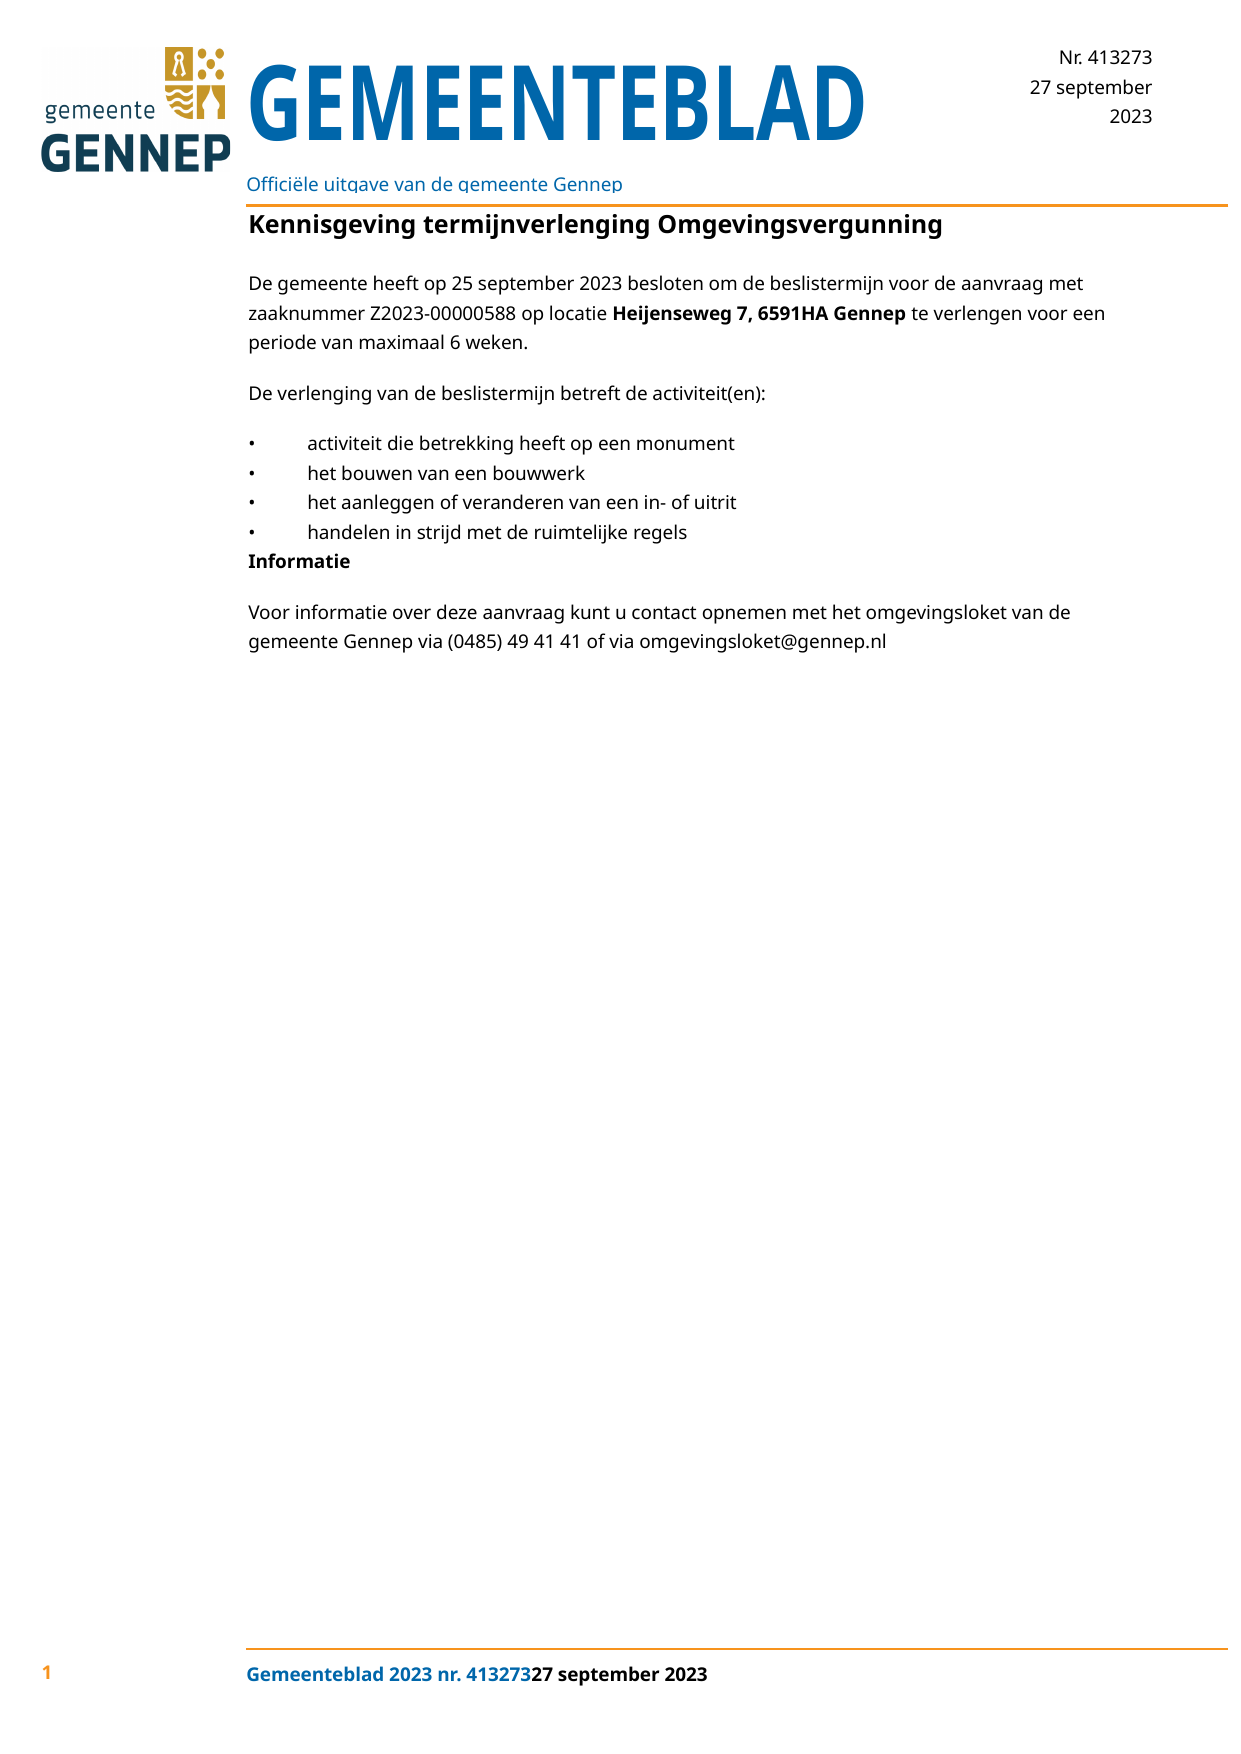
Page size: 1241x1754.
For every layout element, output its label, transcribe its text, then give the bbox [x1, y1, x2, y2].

text De gemeente heeft op 25 september 2023 besloten om de beslistermijn voor de aanvraag met zaaknummer Z2023-00000588 op locatie Heijenseweg 7, 6591HA Gennep te verlengen voor een periode van maximaal 6 weken. [248, 270, 1152, 355]
text Voor informatie over deze aanvraag kunt u contact opnemen met het omgevingsloket van de gemeente Gennep via (0485) 49 41 41 of via omgevingsloket@gennep.nl [248, 599, 1152, 654]
text Kennisgeving termijnverlenging Omgevingsvergunning [248, 207, 1152, 241]
text De verlenging van de beslistermijn betreft de activiteit(en): [248, 380, 1152, 406]
list het bouwen van een bouwwerk [248, 460, 1152, 486]
picture [41, 47, 231, 172]
list activiteit die betrekking heeft op een monument [248, 430, 1152, 456]
list handelen in strijd met de ruimtelijke regels [248, 519, 1152, 545]
text Informatie [248, 549, 1152, 574]
list het aanleggen of veranderen van een in- of uitrit [248, 489, 1152, 515]
